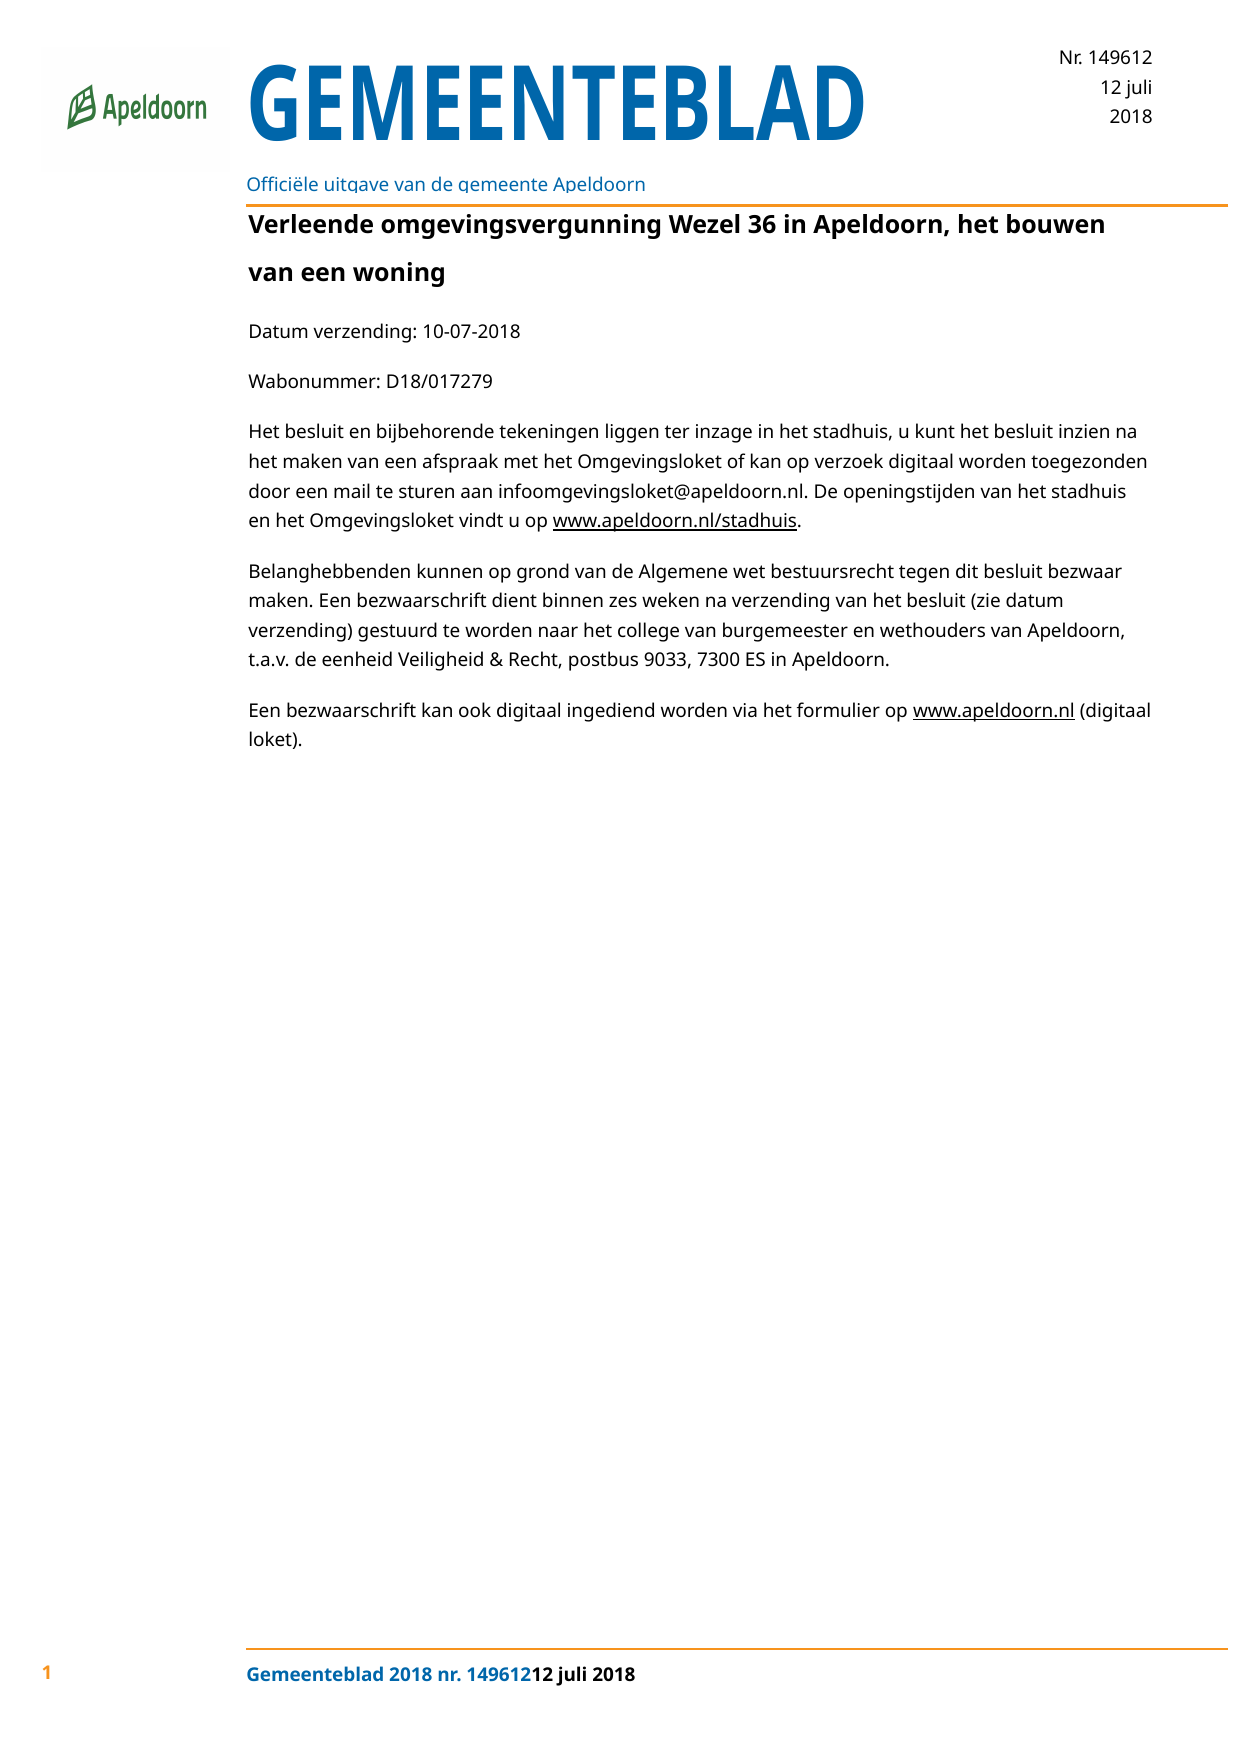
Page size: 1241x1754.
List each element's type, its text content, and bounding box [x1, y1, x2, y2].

text Wabonummer: D18/017279 [248, 368, 1152, 394]
text Het besluit en bijbehorende tekeningen liggen ter inzage in het stadhuis, u kunt het besluit inzien na het maken van een afspraak met het Omgevingsloket of kan op verzoek digitaal worden toegezonden door een mail te sturen aan infoomgevingsloket@apeldoorn.nl. De openingstijden van het stadhuis en het Omgevingsloket vindt u op www.apeldoorn.nl/stadhuis. [248, 419, 1152, 533]
text Verleende omgevingsvergunning Wezel 36 in Apeldoorn, het bouwen van een woning [248, 207, 1152, 288]
text Een bezwaarschrift kan ook digitaal ingediend worden via het formulier op www.apeldoorn.nl (digitaal loket). [248, 697, 1152, 752]
text Datum verzending: 10-07-2018 [248, 318, 1152, 344]
picture [41, 47, 231, 172]
text Belanghebbenden kunnen op grond van de Algemene wet bestuursrecht tegen dit besluit bezwaar maken. Een bezwaarschrift dient binnen zes weken na verzending van het besluit (zie datum verzending) gestuurd te worden naar het college van burgemeester en wethouders van Apeldoorn, t.a.v. de eenheid Veiligheid & Recht, postbus 9033, 7300 ES in Apeldoorn. [248, 558, 1152, 672]
